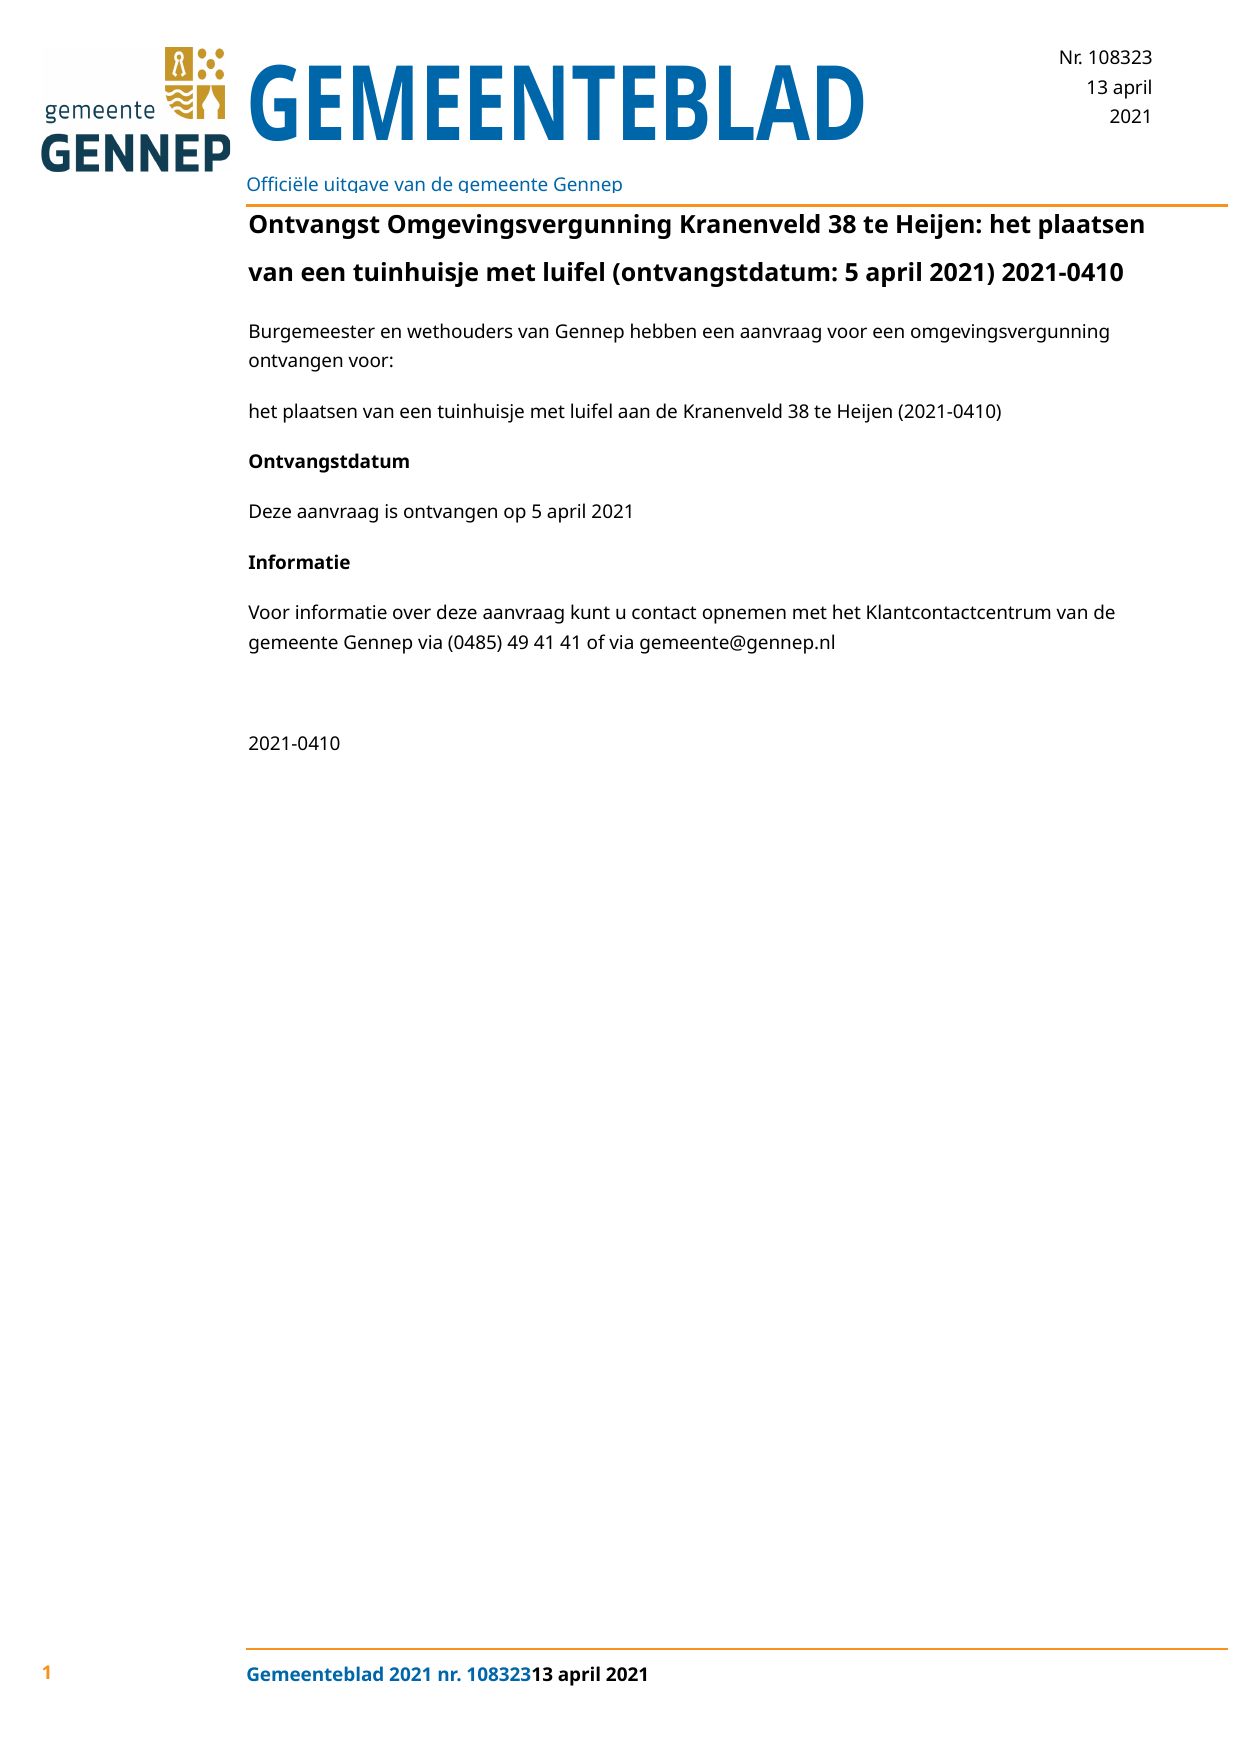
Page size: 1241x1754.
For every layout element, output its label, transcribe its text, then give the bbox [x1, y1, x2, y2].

text Burgemeester en wethouders van Gennep hebben een aanvraag voor een omgevingsvergunning ontvangen voor: [248, 318, 1152, 373]
text 2021-0410 [248, 730, 1152, 756]
text Voor informatie over deze aanvraag kunt u contact opnemen met het Klantcontactcentrum van de gemeente Gennep via (0485) 49 41 41 of via gemeente@gennep.nl [248, 599, 1152, 655]
text Ontvangstdatum [248, 448, 1152, 474]
text Deze aanvraag is ontvangen op 5 april 2021 [248, 499, 1152, 524]
text Ontvangst Omgevingsvergunning Kranenveld 38 te Heijen: het plaatsen van een tuinhuisje met luifel (ontvangstdatum: 5 april 2021) 2021-0410 [248, 207, 1152, 288]
text het plaatsen van een tuinhuisje met luifel aan de Kranenveld 38 te Heijen (2021-0410) [248, 398, 1152, 424]
picture [41, 47, 231, 172]
text Informatie [248, 549, 1152, 575]
